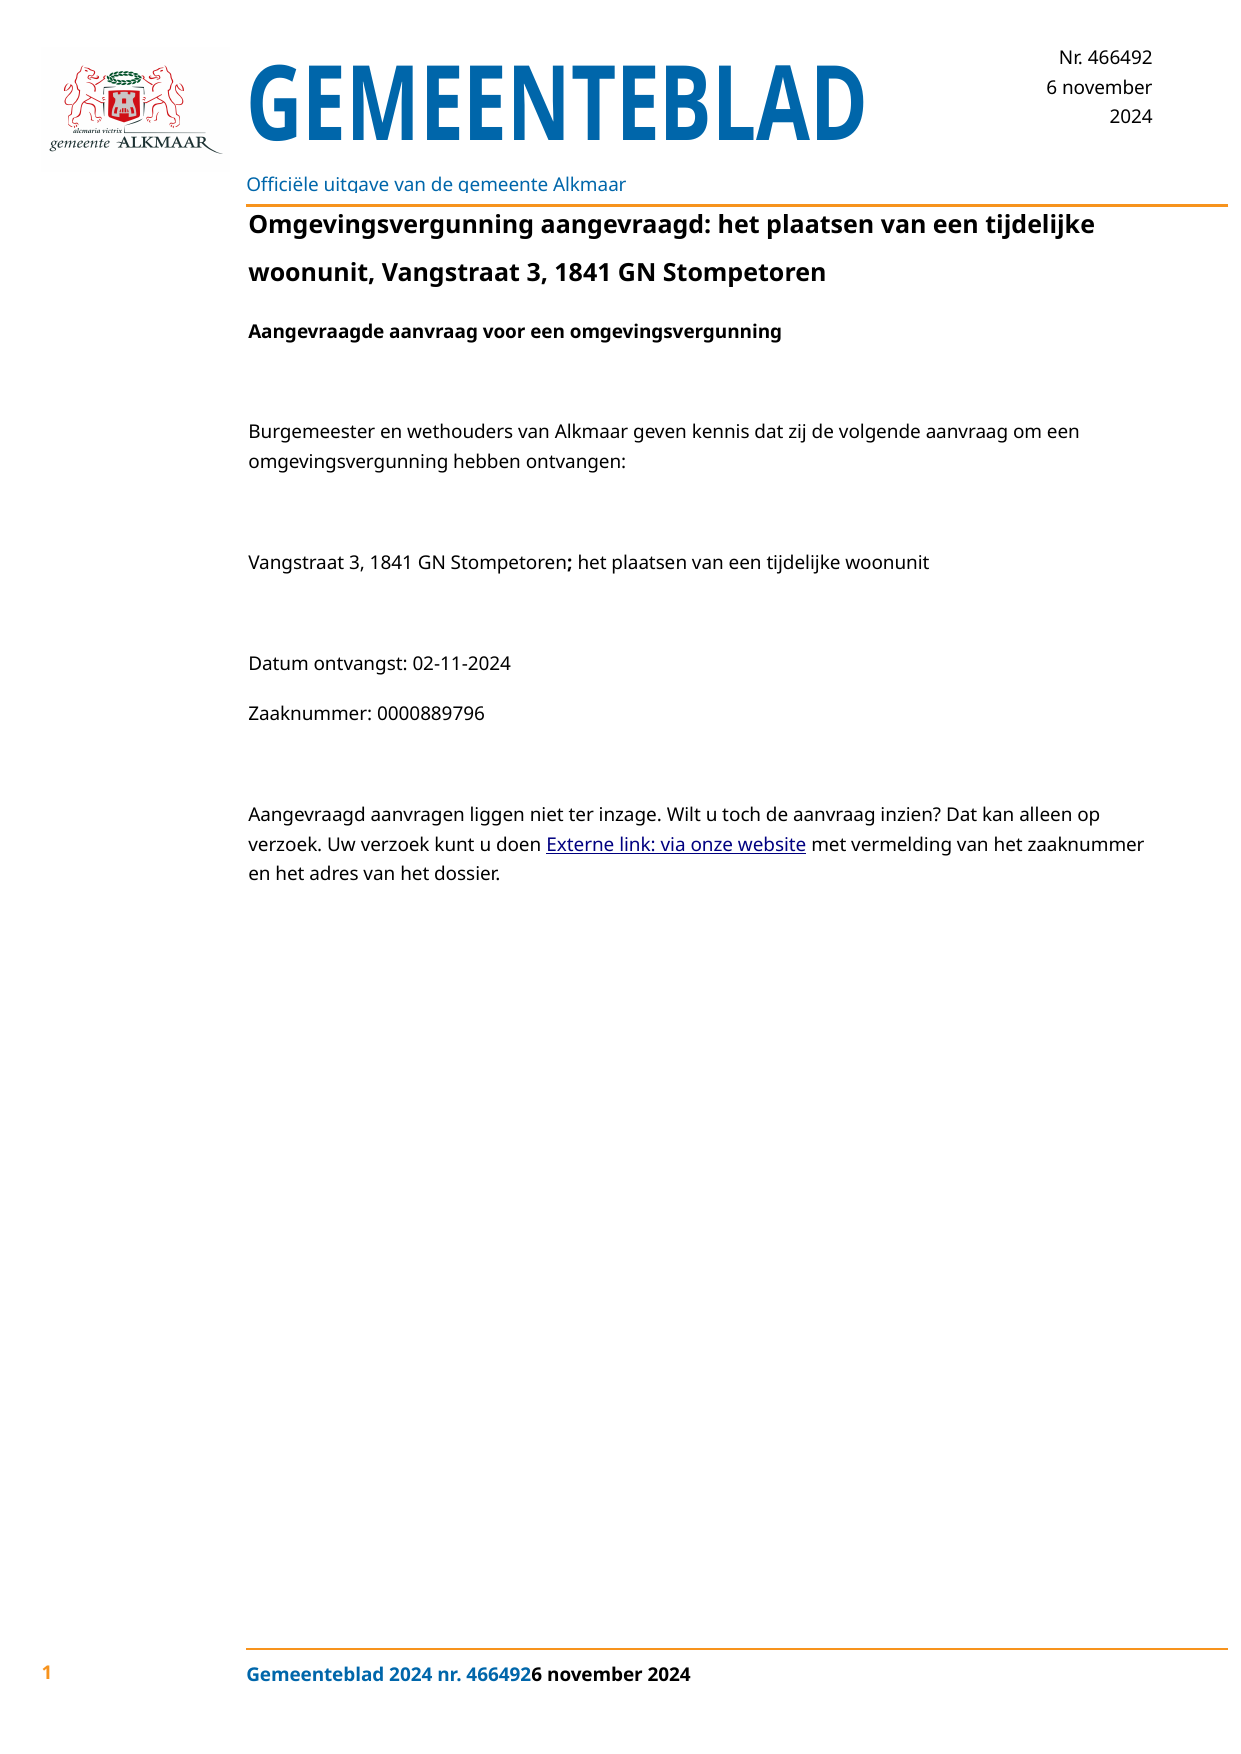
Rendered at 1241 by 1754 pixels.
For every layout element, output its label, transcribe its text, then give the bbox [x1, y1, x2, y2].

text Aangevraagde aanvraag voor een omgevingsvergunning [248, 318, 1152, 344]
text Vangstraat 3, 1841 GN Stompetoren; het plaatsen van een tijdelijke woonunit [248, 549, 1152, 575]
text Aangevraagd aanvragen liggen niet ter inzage. Wilt u toch de aanvraag inzien? Dat kan alleen op verzoek. Uw verzoek kunt u doen Externe link: via onze website met vermelding van het zaaknummer en het adres van het dossier. [248, 801, 1152, 886]
picture [41, 47, 231, 172]
text Zaaknummer: 0000889796 [248, 700, 1152, 726]
text Omgevingsvergunning aangevraagd: het plaatsen van een tijdelijke woonunit, Vangstraat 3, 1841 GN Stompetoren [248, 207, 1152, 288]
text Burgemeester en wethouders van Alkmaar geven kennis dat zij de volgende aanvraag om een omgevingsvergunning hebben ontvangen: [248, 419, 1152, 474]
text Datum ontvangst: 02-11-2024 [248, 650, 1152, 676]
